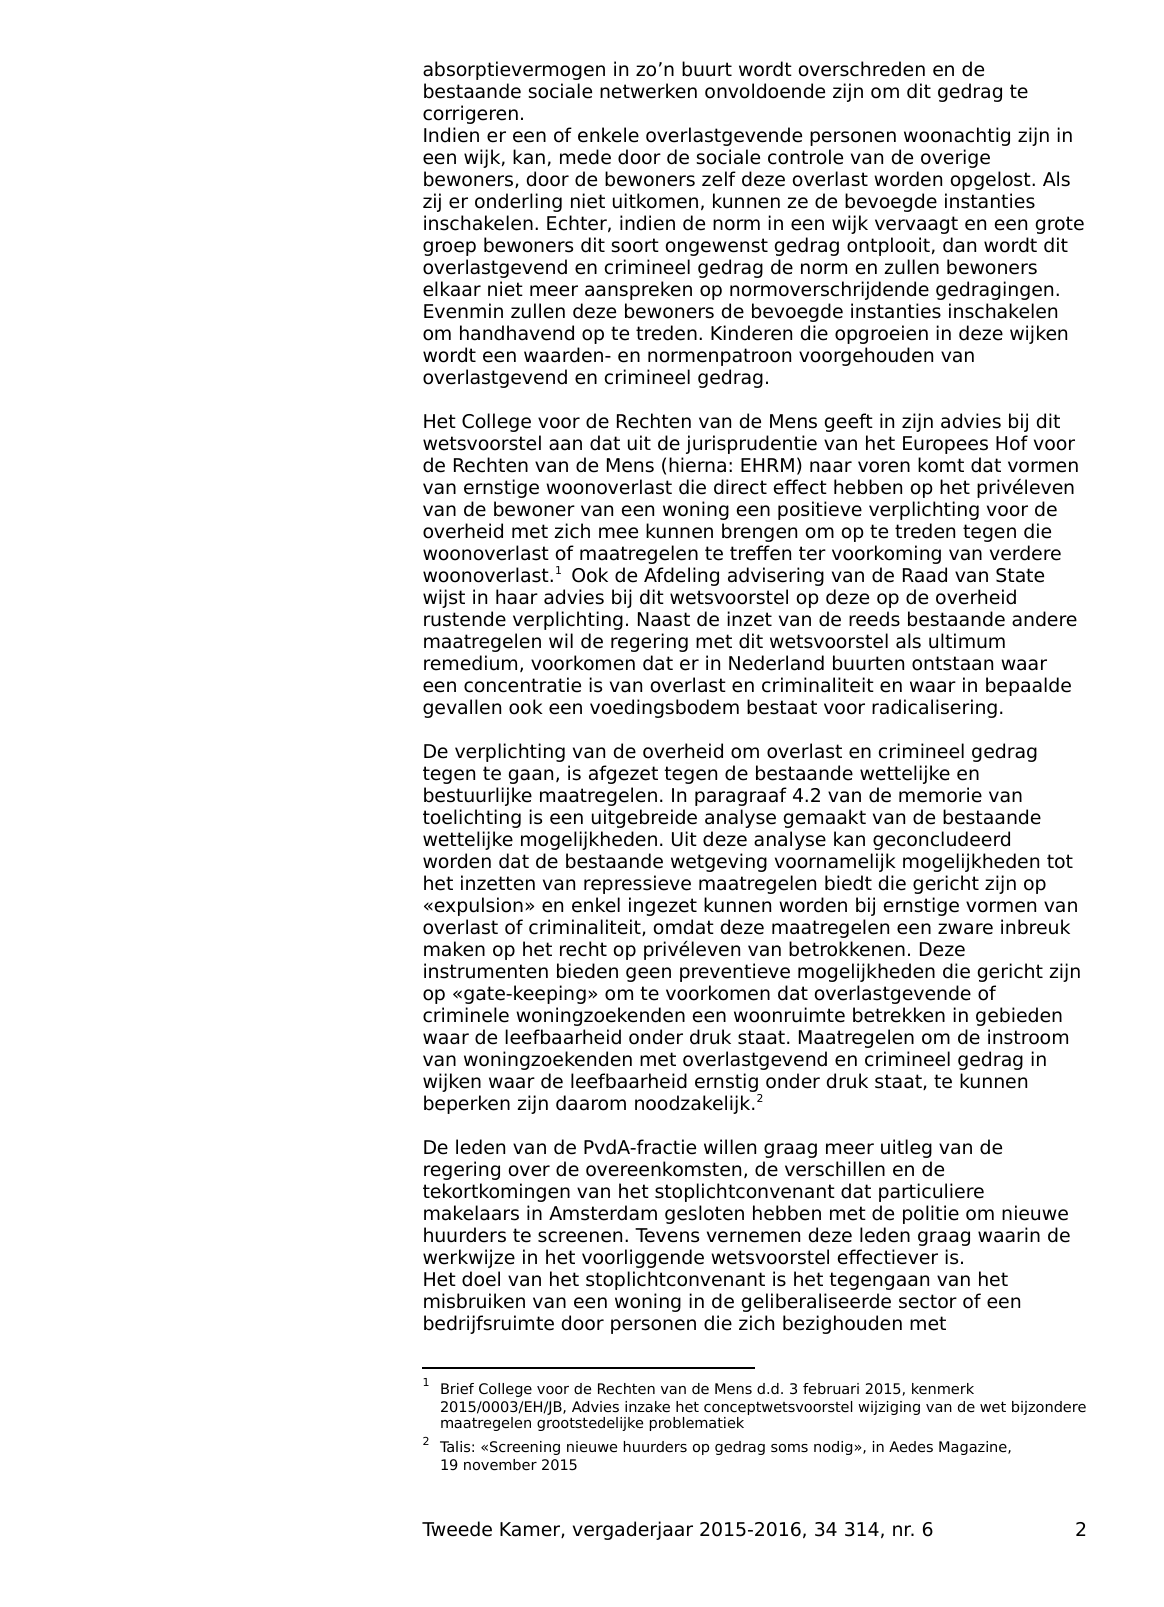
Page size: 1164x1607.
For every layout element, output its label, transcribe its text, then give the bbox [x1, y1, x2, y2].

text absorptievermogen in zo’n buurt wordt overschreden en de bestaande sociale netwerken onvoldoende zijn om dit gedrag te corrigeren. [422, 59, 1087, 125]
text De verplichting van de overheid om overlast en crimineel gedrag tegen te gaan, is afgezet tegen de bestaande wettelijke en bestuurlijke maatregelen. In paragraaf 4.2 van de memorie van toelichting is een uitgebreide analyse gemaakt van de bestaande wettelijke mogelijkheden. Uit deze analyse kan geconcludeerd worden dat de bestaande wetgeving voornamelijk mogelijkheden tot het inzetten van repressieve maatregelen biedt die gericht zijn op «expulsion» en enkel ingezet kunnen worden bij ernstige vormen van overlast of criminaliteit, omdat deze maatregelen een zware inbreuk maken op het recht op privéleven van betrokkenen. Deze instrumenten bieden geen preventieve mogelijkheden die gericht zijn op «gate-keeping» om te voorkomen dat overlastgevende of criminele woningzoekenden een woonruimte betrekken in gebieden waar de leefbaarheid onder druk staat. Maatregelen om de instroom van woningzoekenden met overlastgevend en crimineel gedrag in wijken waar de leefbaarheid ernstig onder druk staat, te kunnen beperken zijn daarom noodzakelijk. [422, 741, 1087, 1114]
text Talis: «Screening nieuwe huurders op gedrag soms nodig», in Aedes Magazine, 19 november 2015 [422, 1435, 1087, 1474]
text Indien er een of enkele overlastgevende personen woonachtig zijn in een wijk, kan, mede door de sociale controle van de overige bewoners, door de bewoners zelf deze overlast worden opgelost. Als zij er onderling niet uitkomen, kunnen ze de bevoegde instanties inschakelen. Echter, indien de norm in een wijk vervaagt en een grote groep bewoners dit soort ongewenst gedrag ontplooit, dan wordt dit overlastgevend en crimineel gedrag de norm en zullen bewoners elkaar niet meer aanspreken op normoverschrijdende gedragingen. Evenmin zullen deze bewoners de bevoegde instanties inschakelen om handhavend op te treden. Kinderen die opgroeien in deze wijken wordt een waarden- en normenpatroon voorgehouden van overlastgevend en crimineel gedrag. [422, 125, 1087, 389]
text Brief College voor de Rechten van de Mens d.d. 3 februari 2015, kenmerk 2015/0003/EH/JB, Advies inzake het conceptwetsvoorstel wijziging van de wet bijzondere maatregelen grootstedelijke problematiek [422, 1377, 1087, 1432]
text Het College voor de Rechten van de Mens geeft in zijn advies bij dit wetsvoorstel aan dat uit de jurisprudentie van het Europees Hof voor de Rechten van de Mens (hierna: EHRM) naar voren komt dat vormen van ernstige woonoverlast die direct effect hebben op het privéleven van de bewoner van een woning een positieve verplichting voor de overheid met zich mee kunnen brengen om op te treden tegen die woonoverlast of maatregelen te treffen ter voorkoming van verdere woonoverlast. Ook de Afdeling advisering van de Raad van State wijst in haar advies bij dit wetsvoorstel op deze op de overheid rustende verplichting. Naast de inzet van de reeds bestaande andere maatregelen wil de regering met dit wetsvoorstel als ultimum remedium, voorkomen dat er in Nederland buurten ontstaan waar een concentratie is van overlast en criminaliteit en waar in bepaalde gevallen ook een voedingsbodem bestaat voor radicalisering. [422, 411, 1087, 719]
text Het doel van het stoplichtconvenant is het tegengaan van het misbruiken van een woning in de geliberaliseerde sector of een bedrijfsruimte door personen die zich bezighouden met [422, 1268, 1087, 1334]
text De leden van de PvdA-fractie willen graag meer uitleg van de regering over de overeenkomsten, de verschillen en de tekortkomingen van het stoplichtconvenant dat particuliere makelaars in Amsterdam gesloten hebben met de politie om nieuwe huurders te screenen. Tevens vernemen deze leden graag waarin de werkwijze in het voorliggende wetsvoorstel effectiever is. [422, 1137, 1087, 1268]
